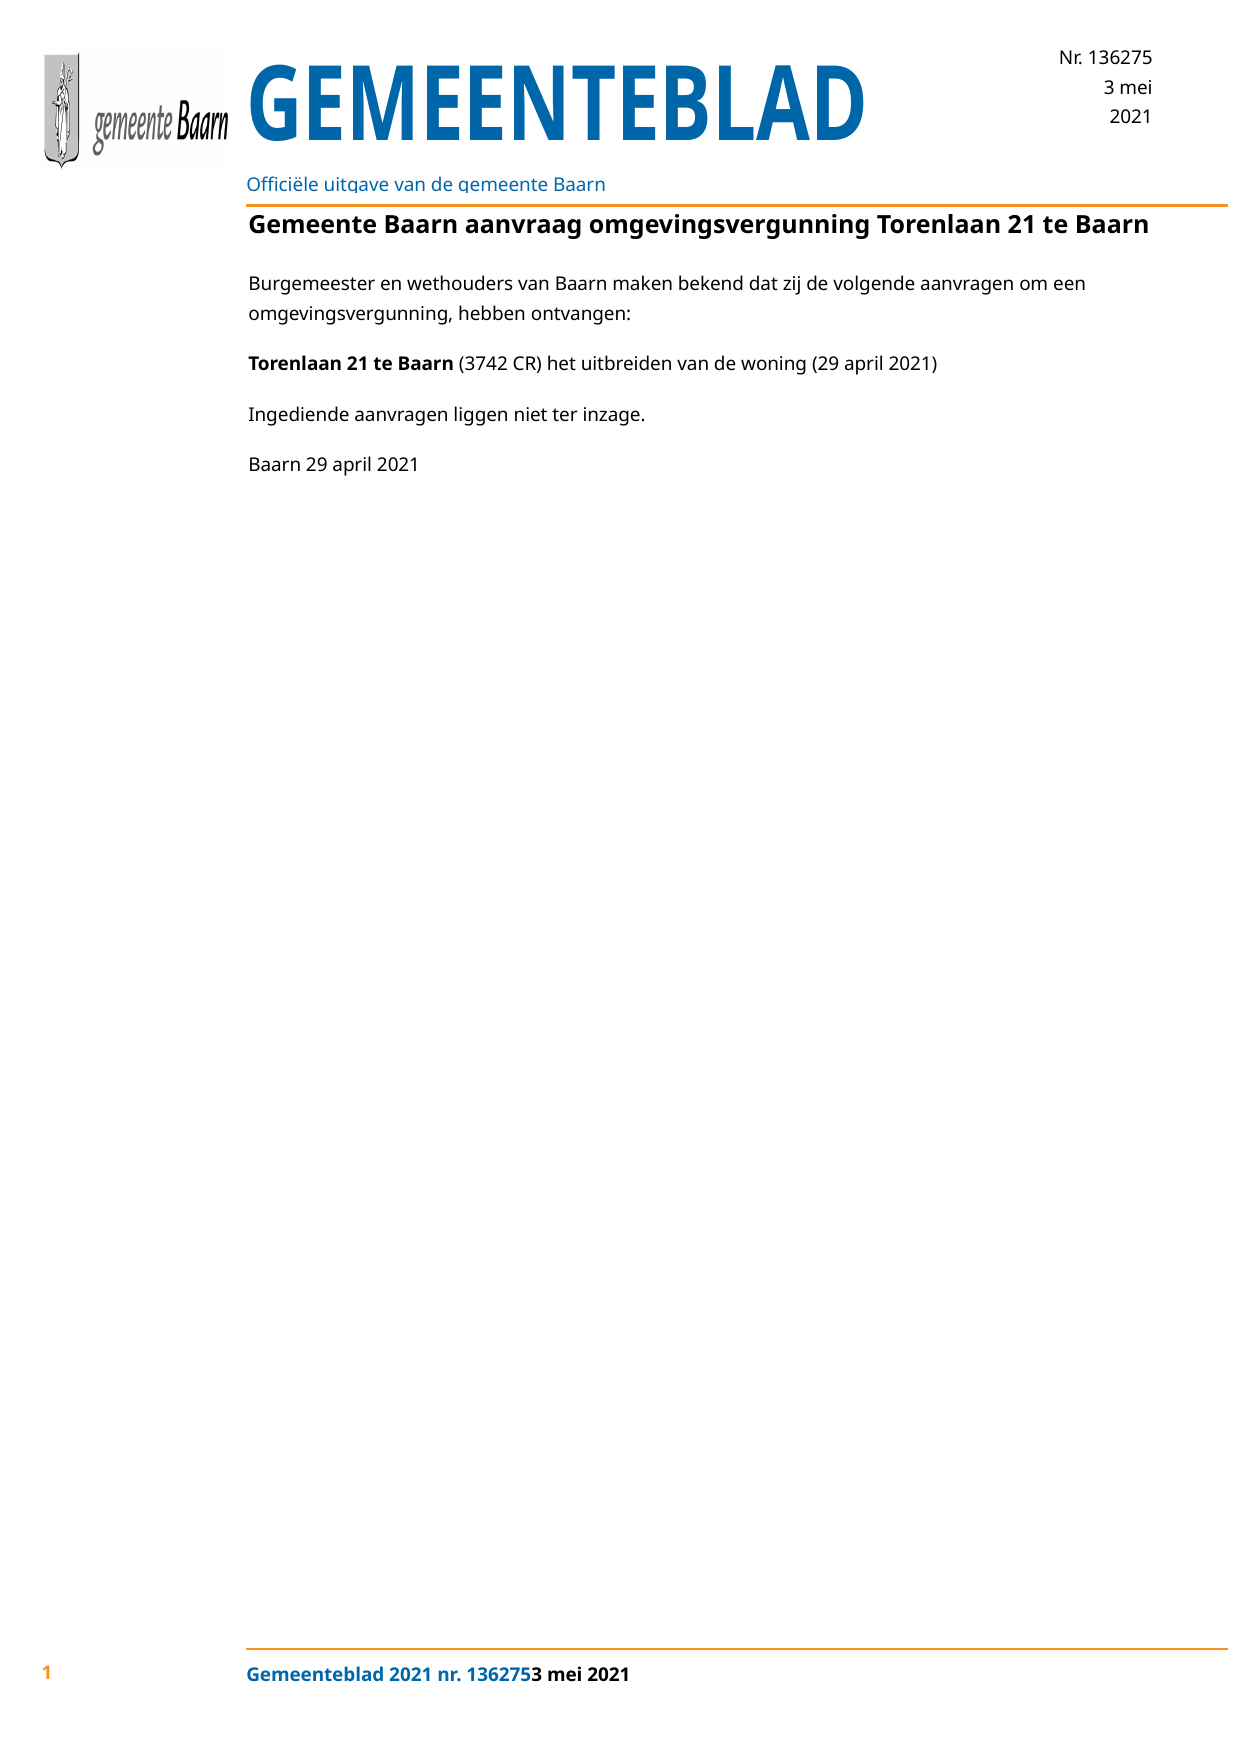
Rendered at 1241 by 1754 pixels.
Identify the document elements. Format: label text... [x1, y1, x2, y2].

text Baarn 29 april 2021 [248, 451, 1152, 477]
text Gemeente Baarn aanvraag omgevingsvergunning Torenlaan 21 te Baarn [248, 207, 1152, 241]
text Torenlaan 21 te Baarn (3742 CR) het uitbreiden van de woning (29 april 2021) [248, 350, 1152, 376]
picture [41, 47, 231, 172]
text Burgemeester en wethouders van Baarn maken bekend dat zij de volgende aanvragen om een omgevingsvergunning, hebben ontvangen: [248, 270, 1152, 326]
text Ingediende aanvragen liggen niet ter inzage. [248, 401, 1152, 426]
